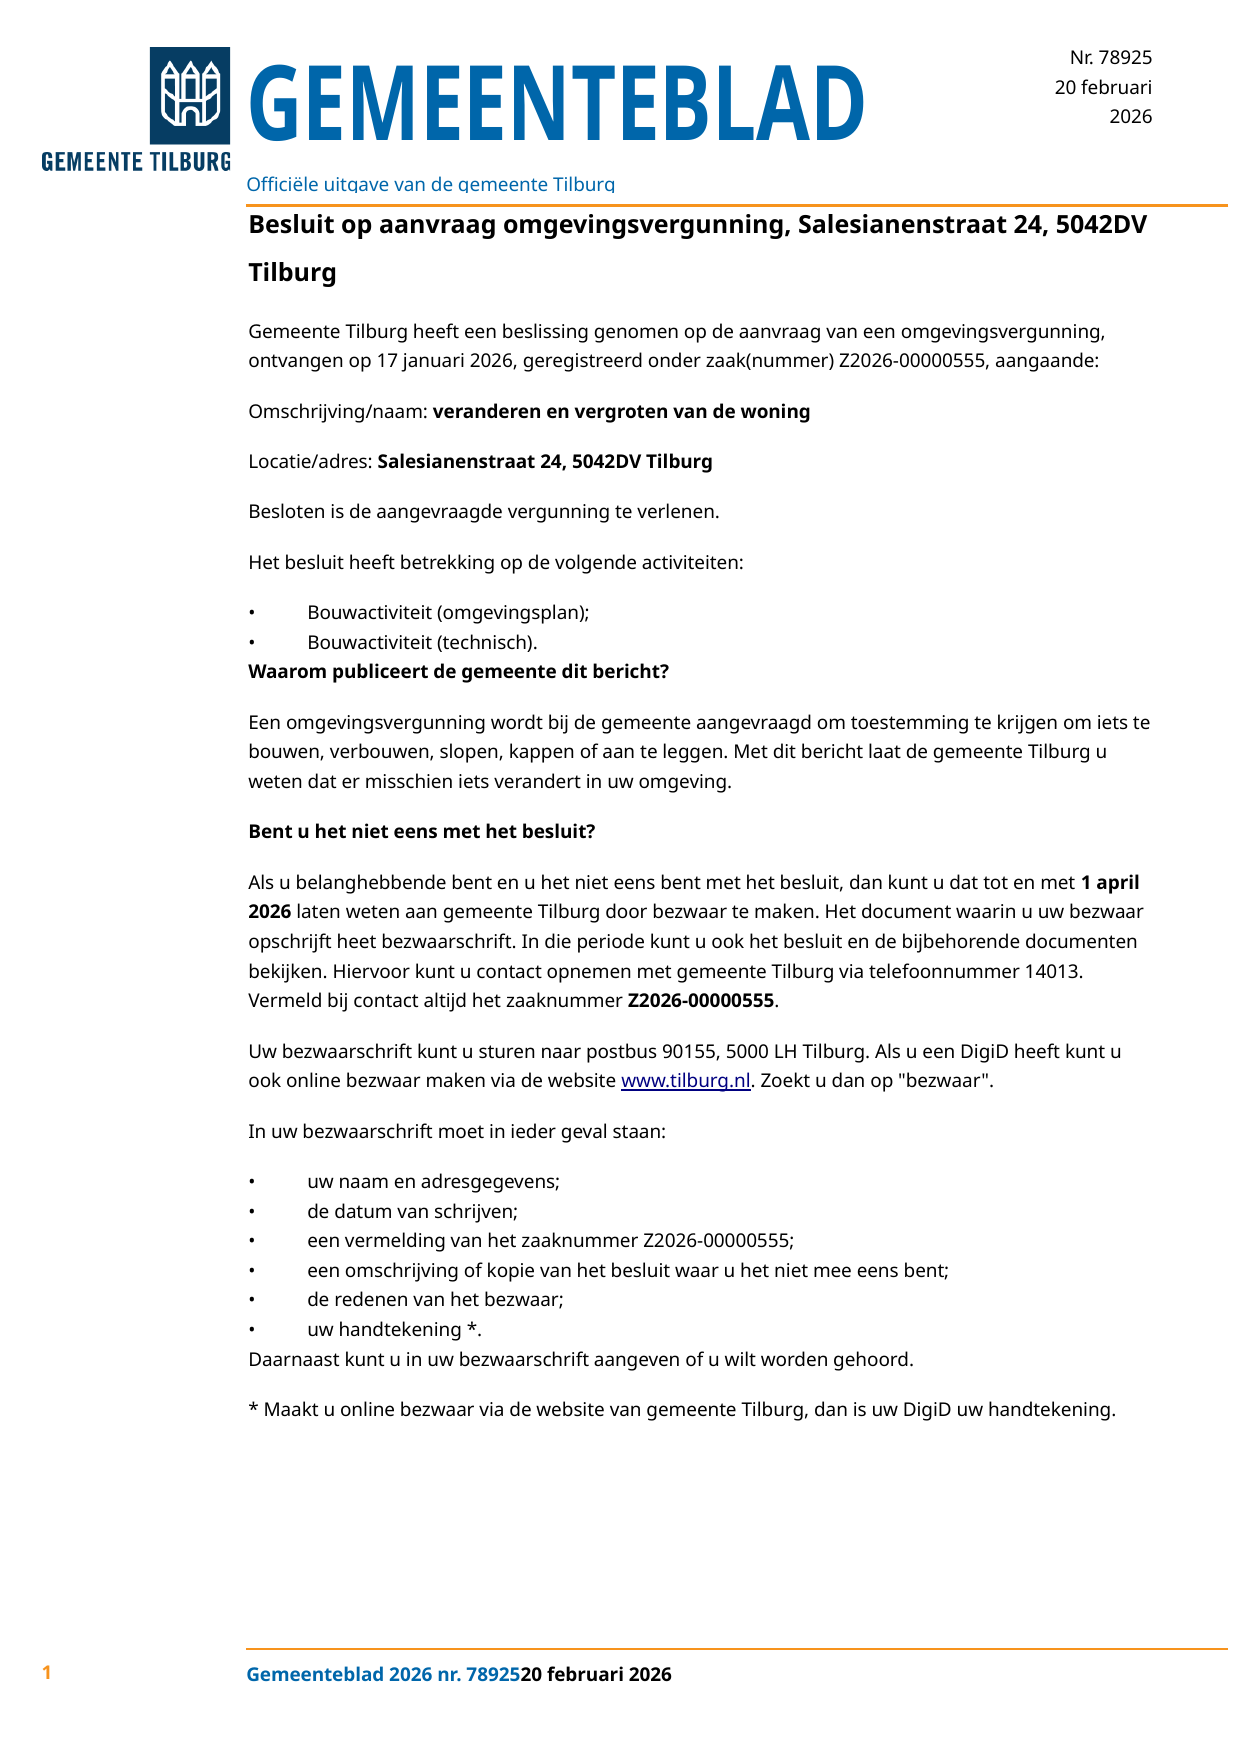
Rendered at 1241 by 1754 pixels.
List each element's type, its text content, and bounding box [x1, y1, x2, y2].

text Gemeente Tilburg heeft een beslissing genomen op de aanvraag van een omgevingsvergunning, ontvangen op 17 januari 2026, geregistreerd onder zaak(nummer) Z2026-00000555, aangaande: [248, 318, 1152, 373]
list Bouwactiviteit (omgevingsplan); [248, 599, 1152, 625]
list uw naam en adresgegevens; [248, 1168, 1152, 1194]
text Bent u het niet eens met het besluit? [248, 819, 1152, 844]
list een omschrijving of kopie van het besluit waar u het niet mee eens bent; [248, 1257, 1152, 1283]
text Als u belanghebbende bent en u het niet eens bent met het besluit, dan kunt u dat tot en met 1 april 2026 laten weten aan gemeente Tilburg door bezwaar te maken. Het document waarin u uw bezwaar opschrijft heet bezwaarschrift. In die periode kunt u ook het besluit en de bijbehorende documenten bekijken. Hiervoor kunt u contact opnemen met gemeente Tilburg via telefoonnummer 14013. Vermeld bij contact altijd het zaaknummer Z2026-00000555. [248, 869, 1152, 1013]
text Besluit op aanvraag omgevingsvergunning, Salesianenstraat 24, 5042DV Tilburg [248, 207, 1152, 288]
list Bouwactiviteit (technisch). [248, 629, 1152, 655]
text Een omgevingsvergunning wordt bij de gemeente aangevraagd om toestemming te krijgen om iets te bouwen, verbouwen, slopen, kappen of aan te leggen. Met dit bericht laat de gemeente Tilburg u weten dat er misschien iets verandert in uw omgeving. [248, 709, 1152, 794]
text Besloten is de aangevraagde vergunning te verlenen. [248, 499, 1152, 524]
text Uw bezwaarschrift kunt u sturen naar postbus 90155, 5000 LH Tilburg. Als u een DigiD heeft kunt u ook online bezwaar maken via de website www.tilburg.nl. Zoekt u dan op "bezwaar". [248, 1038, 1152, 1093]
picture [41, 47, 231, 172]
list uw handtekening *. [248, 1316, 1152, 1342]
text * Maakt u online bezwaar via de website van gemeente Tilburg, dan is uw DigiD uw handtekening. [248, 1396, 1152, 1422]
text Daarnaast kunt u in uw bezwaarschrift aangeven of u wilt worden gehoord. [248, 1346, 1152, 1372]
list de datum van schrijven; [248, 1198, 1152, 1224]
list de redenen van het bezwaar; [248, 1287, 1152, 1312]
text In uw bezwaarschrift moet in ieder geval staan: [248, 1118, 1152, 1144]
text Het besluit heeft betrekking op de volgende activiteiten: [248, 549, 1152, 575]
text Omschrijving/naam: veranderen en vergroten van de woning [248, 398, 1152, 424]
list een vermelding van het zaaknummer Z2026-00000555; [248, 1227, 1152, 1253]
text Waarom publiceert de gemeente dit bericht? [248, 659, 1152, 684]
text Locatie/adres: Salesianenstraat 24, 5042DV Tilburg [248, 448, 1152, 474]
